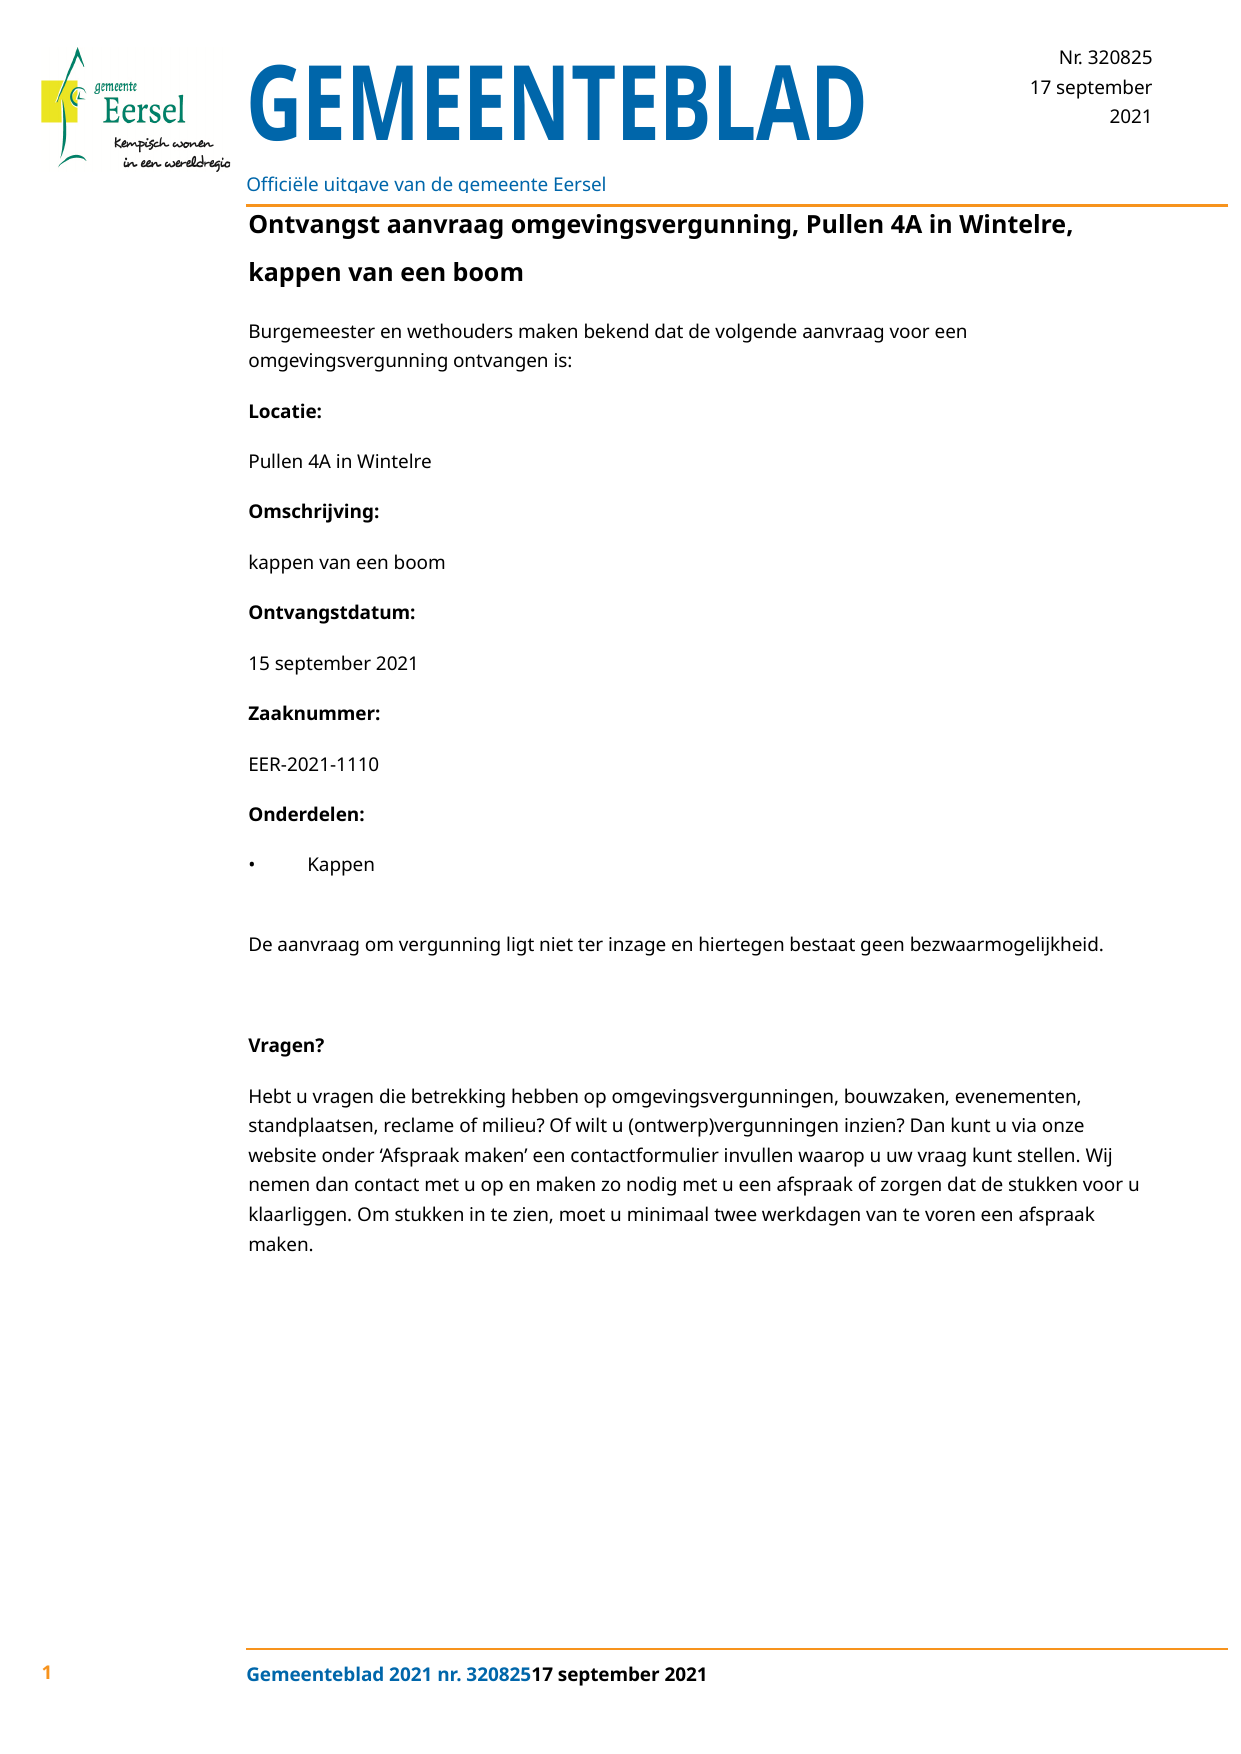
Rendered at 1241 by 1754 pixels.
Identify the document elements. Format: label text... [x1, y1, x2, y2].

text EER-2021-1110 [248, 751, 1152, 777]
text 15 september 2021 [248, 650, 1152, 676]
text Ontvangst aanvraag omgevingsvergunning, Pullen 4A in Wintelre, kappen van een boom [248, 207, 1152, 288]
picture [41, 47, 231, 172]
text Zaaknummer: [248, 700, 1152, 726]
text Locatie: [248, 398, 1152, 424]
text Hebt u vragen die betrekking hebben op omgevingsvergunningen, bouwzaken, evenementen, standplaatsen, reclame of milieu? Of wilt u (ontwerp)vergunningen inzien? Dan kunt u via onze website onder ‘Afspraak maken’ een contactformulier invullen waarop u uw vraag kunt stellen. Wij nemen dan contact met u op en maken zo nodig met u een afspraak of zorgen dat de stukken voor u klaarliggen. Om stukken in te zien, moet u minimaal twee werkdagen van te voren een afspraak maken. [248, 1083, 1152, 1257]
list Kappen [248, 852, 1152, 877]
text Ontvangstdatum: [248, 599, 1152, 625]
text Burgemeester en wethouders maken bekend dat de volgende aanvraag voor een omgevingsvergunning ontvangen is: [248, 318, 1152, 373]
text kappen van een boom [248, 549, 1152, 575]
text Omschrijving: [248, 499, 1152, 524]
text Vragen? [248, 1032, 1152, 1058]
text Pullen 4A in Wintelre [248, 448, 1152, 474]
text De aanvraag om vergunning ligt niet ter inzage en hiertegen bestaat geen bezwaarmogelijkheid. [248, 932, 1152, 957]
text Onderdelen: [248, 801, 1152, 827]
